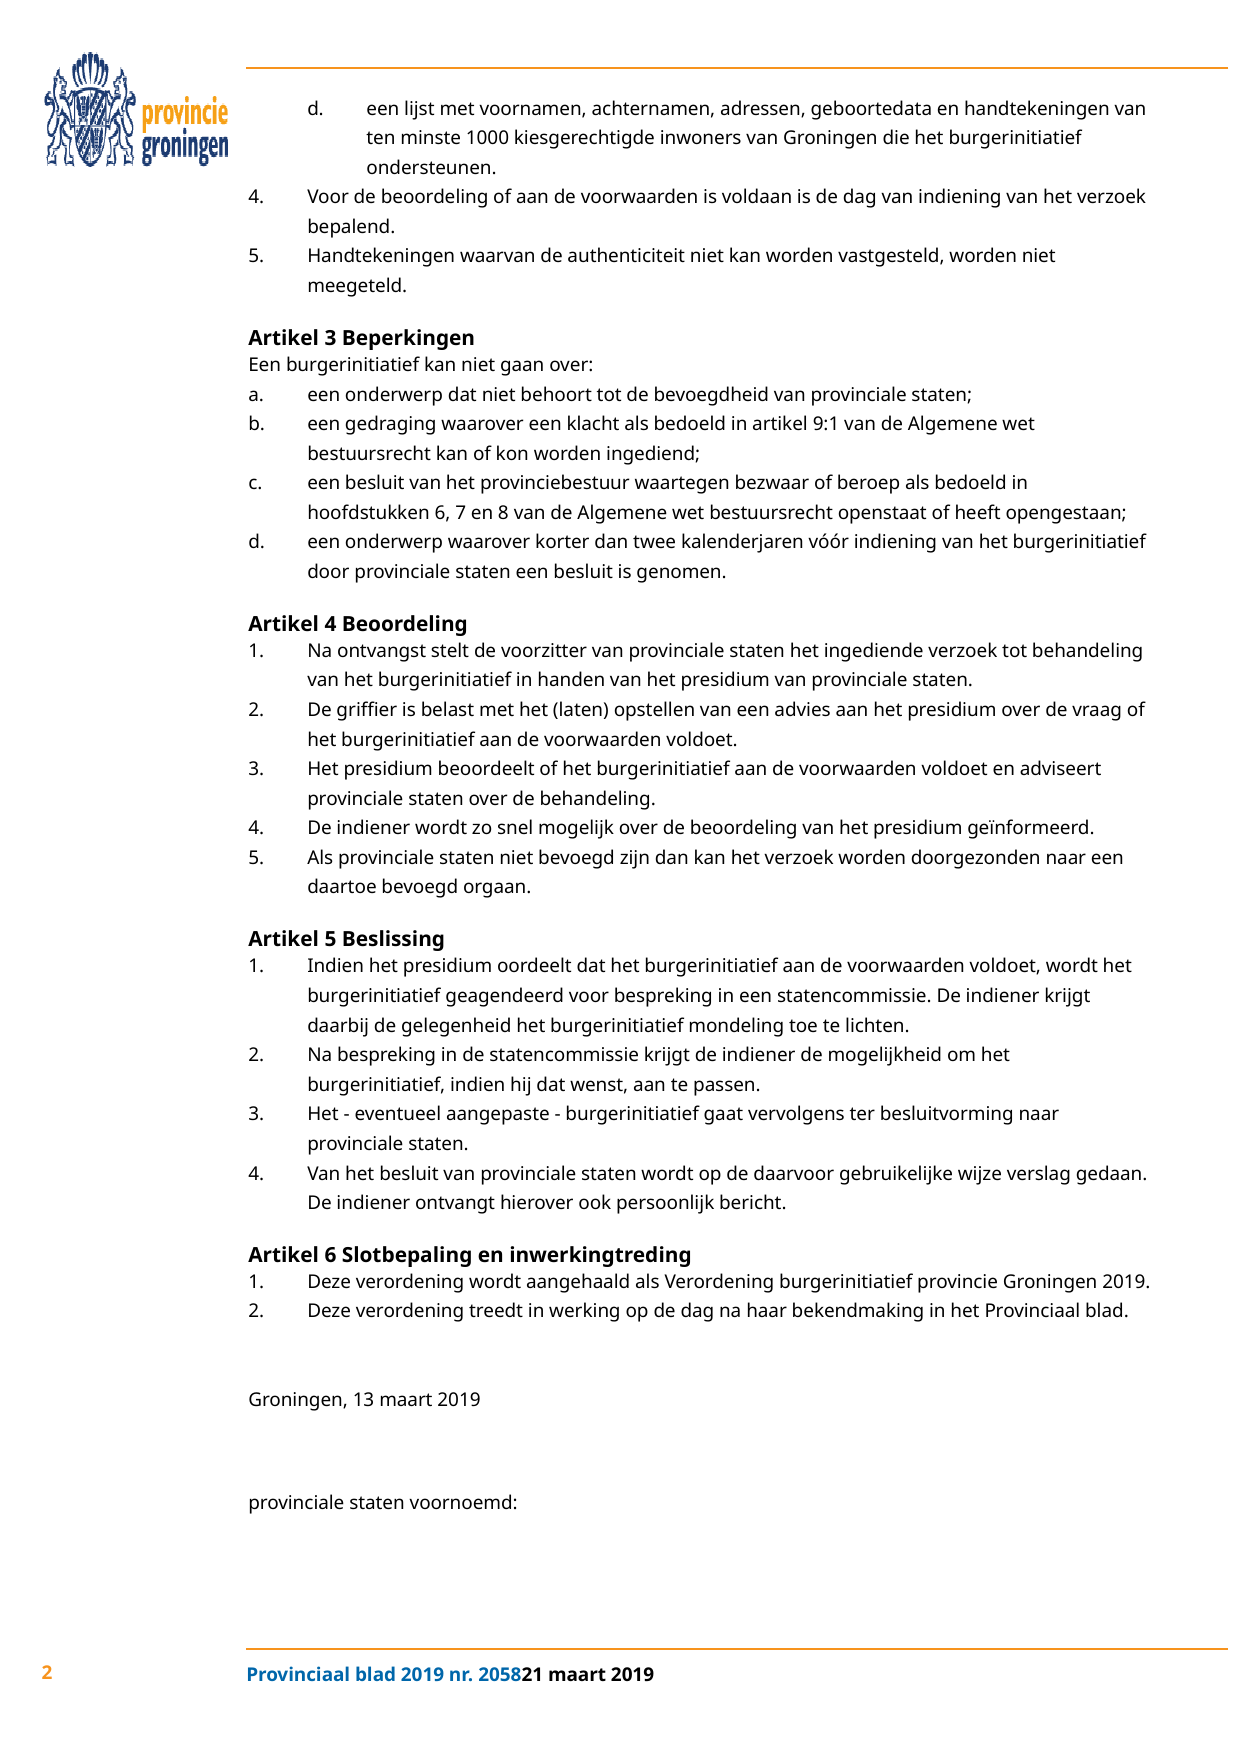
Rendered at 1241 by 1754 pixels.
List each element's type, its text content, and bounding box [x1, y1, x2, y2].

text provinciale staten voornoemd: [248, 1489, 1152, 1515]
text Artikel 3 Beperkingen [248, 323, 1152, 351]
text Artikel 5 Beslissing [248, 924, 1152, 953]
list een besluit van het provinciebestuur waartegen bezwaar of beroep als bedoeld in hoofdstukken 6, 7 en 8 van de Algemene wet bestuursrecht openstaat of heeft opengestaan; [248, 469, 1152, 525]
list De griffier is belast met het (laten) opstellen van een advies aan het presidium over de vraag of het burgerinitiatief aan de voorwaarden voldoet. [248, 696, 1152, 752]
list Deze verordening wordt aangehaald als Verordening burgerinitiatief provincie Groningen 2019. [248, 1268, 1152, 1294]
list Als provinciale staten niet bevoegd zijn dan kan het verzoek worden doorgezonden naar een daartoe bevoegd orgaan. [248, 844, 1152, 899]
text Artikel 6 Slotbepaling en inwerkingtreding [248, 1240, 1152, 1268]
list Indien het presidium oordeelt dat het burgerinitiatief aan de voorwaarden voldoet, wordt het burgerinitiatief geagendeerd voor bespreking in een statencommissie. De indiener krijgt daarbij de gelegenheid het burgerinitiatief mondeling toe te lichten. [248, 953, 1152, 1037]
list een lijst met voornamen, achternamen, adressen, geboortedata en handtekeningen van ten minste 1000 kiesgerechtigde inwoners van Groningen die het burgerinitiatief ondersteunen. [307, 95, 1152, 180]
list Van het besluit van provinciale staten wordt op de daarvoor gebruikelijke wijze verslag gedaan. De indiener ontvangt hierover ook persoonlijk bericht. [248, 1160, 1152, 1215]
text Artikel 4 Beoordeling [248, 609, 1152, 637]
list een onderwerp waarover korter dan twee kalenderjaren vóór indiening van het burgerinitiatief door provinciale staten een besluit is genomen. [248, 529, 1152, 584]
picture [41, 47, 231, 172]
list Handtekeningen waarvan de authenticiteit niet kan worden vastgesteld, worden niet meegeteld. [248, 243, 1152, 298]
list Voor de beoordeling of aan de voorwaarden is voldaan is de dag van indiening van het verzoek bepalend. [248, 183, 1152, 239]
list Deze verordening treedt in werking op de dag na haar bekendmaking in het Provinciaal blad. [248, 1298, 1152, 1323]
list Het - eventueel aangepaste - burgerinitiatief gaat vervolgens ter besluitvorming naar provinciale staten. [248, 1101, 1152, 1156]
list De indiener wordt zo snel mogelijk over de beoordeling van het presidium geïnformeerd. [248, 814, 1152, 840]
list een onderwerp dat niet behoort tot de bevoegdheid van provinciale staten; [248, 381, 1152, 406]
text Een burgerinitiatief kan niet gaan over: [248, 351, 1152, 377]
list Na ontvangst stelt de voorzitter van provinciale staten het ingediende verzoek tot behandeling van het burgerinitiatief in handen van het presidium van provinciale staten. [248, 637, 1152, 692]
list Het presidium beoordeelt of het burgerinitiatief aan de voorwaarden voldoet en adviseert provinciale staten over de behandeling. [248, 755, 1152, 811]
list Na bespreking in de statencommissie krijgt de indiener de mogelijkheid om het burgerinitiatief, indien hij dat wenst, aan te passen. [248, 1041, 1152, 1097]
list een gedraging waarover een klacht als bedoeld in artikel 9:1 van de Algemene wet bestuursrecht kan of kon worden ingediend; [248, 410, 1152, 466]
text Groningen, 13 maart 2019 [248, 1386, 1152, 1412]
